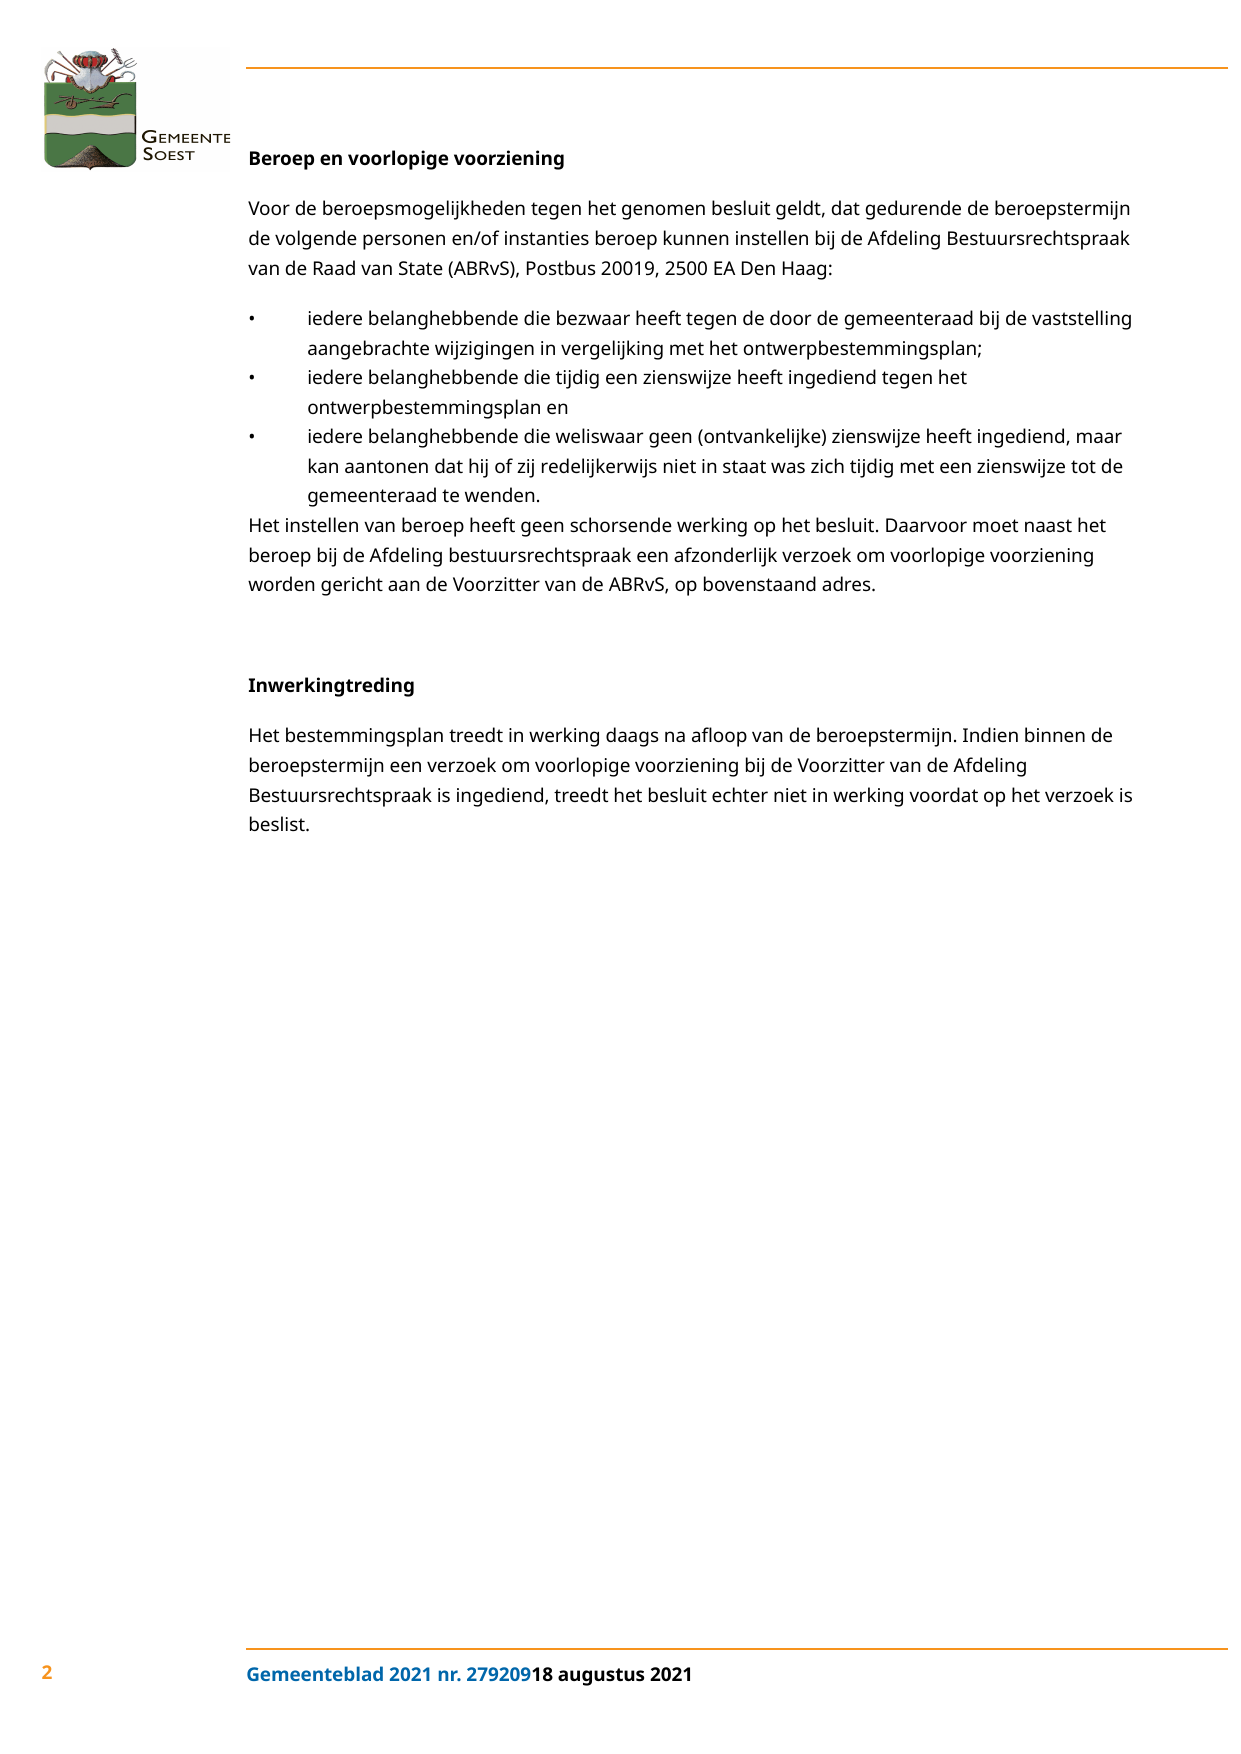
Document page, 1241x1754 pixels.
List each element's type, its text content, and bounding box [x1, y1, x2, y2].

text Het instellen van beroep heeft geen schorsende werking op het besluit. Daarvoor moet naast het beroep bij de Afdeling bestuursrechtspraak een afzonderlijk verzoek om voorlopige voorziening worden gericht aan de Voorzitter van de ABRvS, op bovenstaand adres. [248, 512, 1152, 597]
text Inwerkingtreding [248, 672, 1152, 698]
text Voor de beroepsmogelijkheden tegen het genomen besluit geldt, dat gedurende de beroepstermijn de volgende personen en/of instanties beroep kunnen instellen bij de Afdeling Bestuursrechtspraak van de Raad van State (ABRvS), Postbus 20019, 2500 EA Den Haag: [248, 196, 1152, 281]
text Het bestemmingsplan treedt in werking daags na afloop van de beroepstermijn. Indien binnen de beroepstermijn een verzoek om voorlopige voorziening bij de Voorzitter van de Afdeling Bestuursrechtspraak is ingediend, treedt het besluit echter niet in werking voordat op het verzoek is beslist. [248, 723, 1152, 837]
list iedere belanghebbende die weliswaar geen (ontvankelijke) zienswijze heeft ingediend, maar kan aantonen dat hij of zij redelijkerwijs niet in staat was zich tijdig met een zienswijze tot de gemeenteraad te wenden. [248, 423, 1152, 508]
list iedere belanghebbende die bezwaar heeft tegen de door de gemeenteraad bij de vaststelling aangebrachte wijzigingen in vergelijking met het ontwerpbestemmingsplan; [248, 305, 1152, 361]
picture [41, 47, 231, 172]
list iedere belanghebbende die tijdig een zienswijze heeft ingediend tegen het ontwerpbestemmingsplan en [248, 364, 1152, 420]
text Beroep en voorlopige voorziening [248, 145, 1152, 171]
